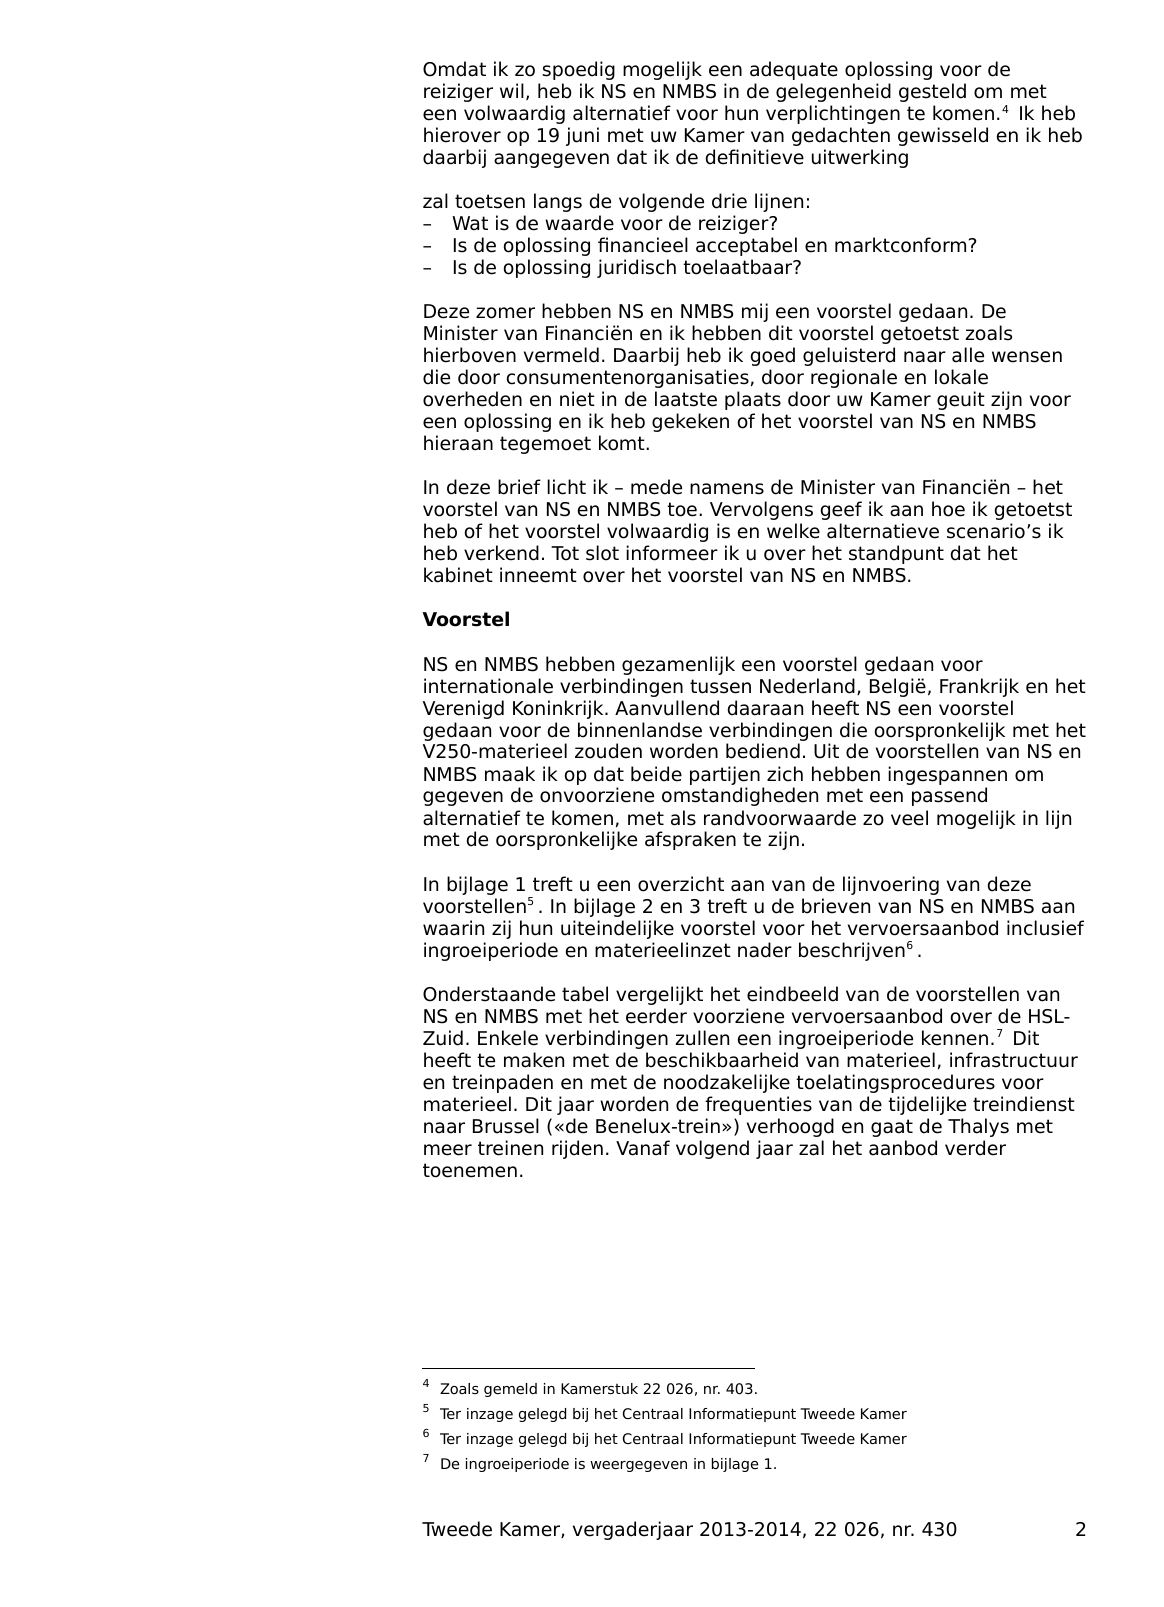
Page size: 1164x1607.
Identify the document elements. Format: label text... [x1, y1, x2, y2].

text NS en NMBS hebben gezamenlijk een voorstel gedaan voor internationale verbindingen tussen Nederland, België, Frankrijk en het Verenigd Koninkrijk. Aanvullend daaraan heeft NS een voorstel gedaan voor de binnenlandse verbindingen die oorspronkelijk met het V250-materieel zouden worden bediend. Uit de voorstellen van NS en NMBS maak ik op dat beide partijen zich hebben ingespannen om gegeven de onvoorziene omstandigheden met een passend alternatief te komen, met als randvoorwaarde zo veel mogelijk in lijn met de oorspronkelijke afspraken te zijn. [422, 653, 1087, 851]
text Omdat ik zo spoedig mogelijk een adequate oplossing voor de reiziger wil, heb ik NS en NMBS in de gelegenheid gesteld om met een volwaardig alternatief voor hun verplichtingen te komen. Ik heb hierover op 19 juni met uw Kamer van gedachten gewisseld en ik heb daarbij aangegeven dat ik de definitieve uitwerking [422, 59, 1087, 169]
text Ter inzage gelegd bij het Centraal Informatiepunt Tweede Kamer [422, 1402, 1087, 1424]
text In deze brief licht ik – mede namens de Minister van Financiën – het voorstel van NS en NMBS toe. Vervolgens geef ik aan hoe ik getoetst heb of het voorstel volwaardig is en welke alternatieve scenario’s ik heb verkend. Tot slot informeer ik u over het standpunt dat het kabinet inneemt over het voorstel van NS en NMBS. [422, 477, 1087, 587]
text Zoals gemeld in Kamerstuk 22 026, nr. 403. [422, 1377, 1087, 1399]
text Onderstaande tabel vergelijkt het eindbeeld van de voorstellen van NS en NMBS met het eerder voorziene vervoersaanbod over de HSL-Zuid. Enkele verbindingen zullen een ingroeiperiode kennen. Dit heeft te maken met de beschikbaarheid van materieel, infrastructuur en treinpaden en met de noodzakelijke toelatingsprocedures voor materieel. Dit jaar worden de frequenties van de tijdelijke treindienst naar Brussel («de Benelux-trein») verhoogd en gaat de Thalys met meer treinen rijden. Vanaf volgend jaar zal het aanbod verder toenemen. [422, 984, 1087, 1181]
text In bijlage 1 treft u een overzicht aan van de lijnvoering van deze voorstellen. In bijlage 2 en 3 treft u de brieven van NS en NMBS aan waarin zij hun uiteindelijke voorstel voor het vervoersaanbod inclusief ingroeiperiode en materieelinzet nader beschrijven. [422, 873, 1087, 961]
text zal toetsen langs de volgende drie lijnen: [422, 191, 1087, 213]
text – Is de oplossing juridisch toelaatbaar? [422, 257, 1087, 279]
text Deze zomer hebben NS en NMBS mij een voorstel gedaan. De Minister van Financiën en ik hebben dit voorstel getoetst zoals hierboven vermeld. Daarbij heb ik goed geluisterd naar alle wensen die door consumentenorganisaties, door regionale en lokale overheden en niet in de laatste plaats door uw Kamer geuit zijn voor een oplossing en ik heb gekeken of het voorstel van NS en NMBS hieraan tegemoet komt. [422, 301, 1087, 455]
subtitle Voorstel [422, 609, 1087, 631]
text De ingroeiperiode is weergegeven in bijlage 1. [422, 1452, 1087, 1474]
text – Wat is de waarde voor de reiziger? [422, 213, 1087, 235]
text – Is de oplossing financieel acceptabel en marktconform? [422, 235, 1087, 257]
text Ter inzage gelegd bij het Centraal Informatiepunt Tweede Kamer [422, 1427, 1087, 1449]
